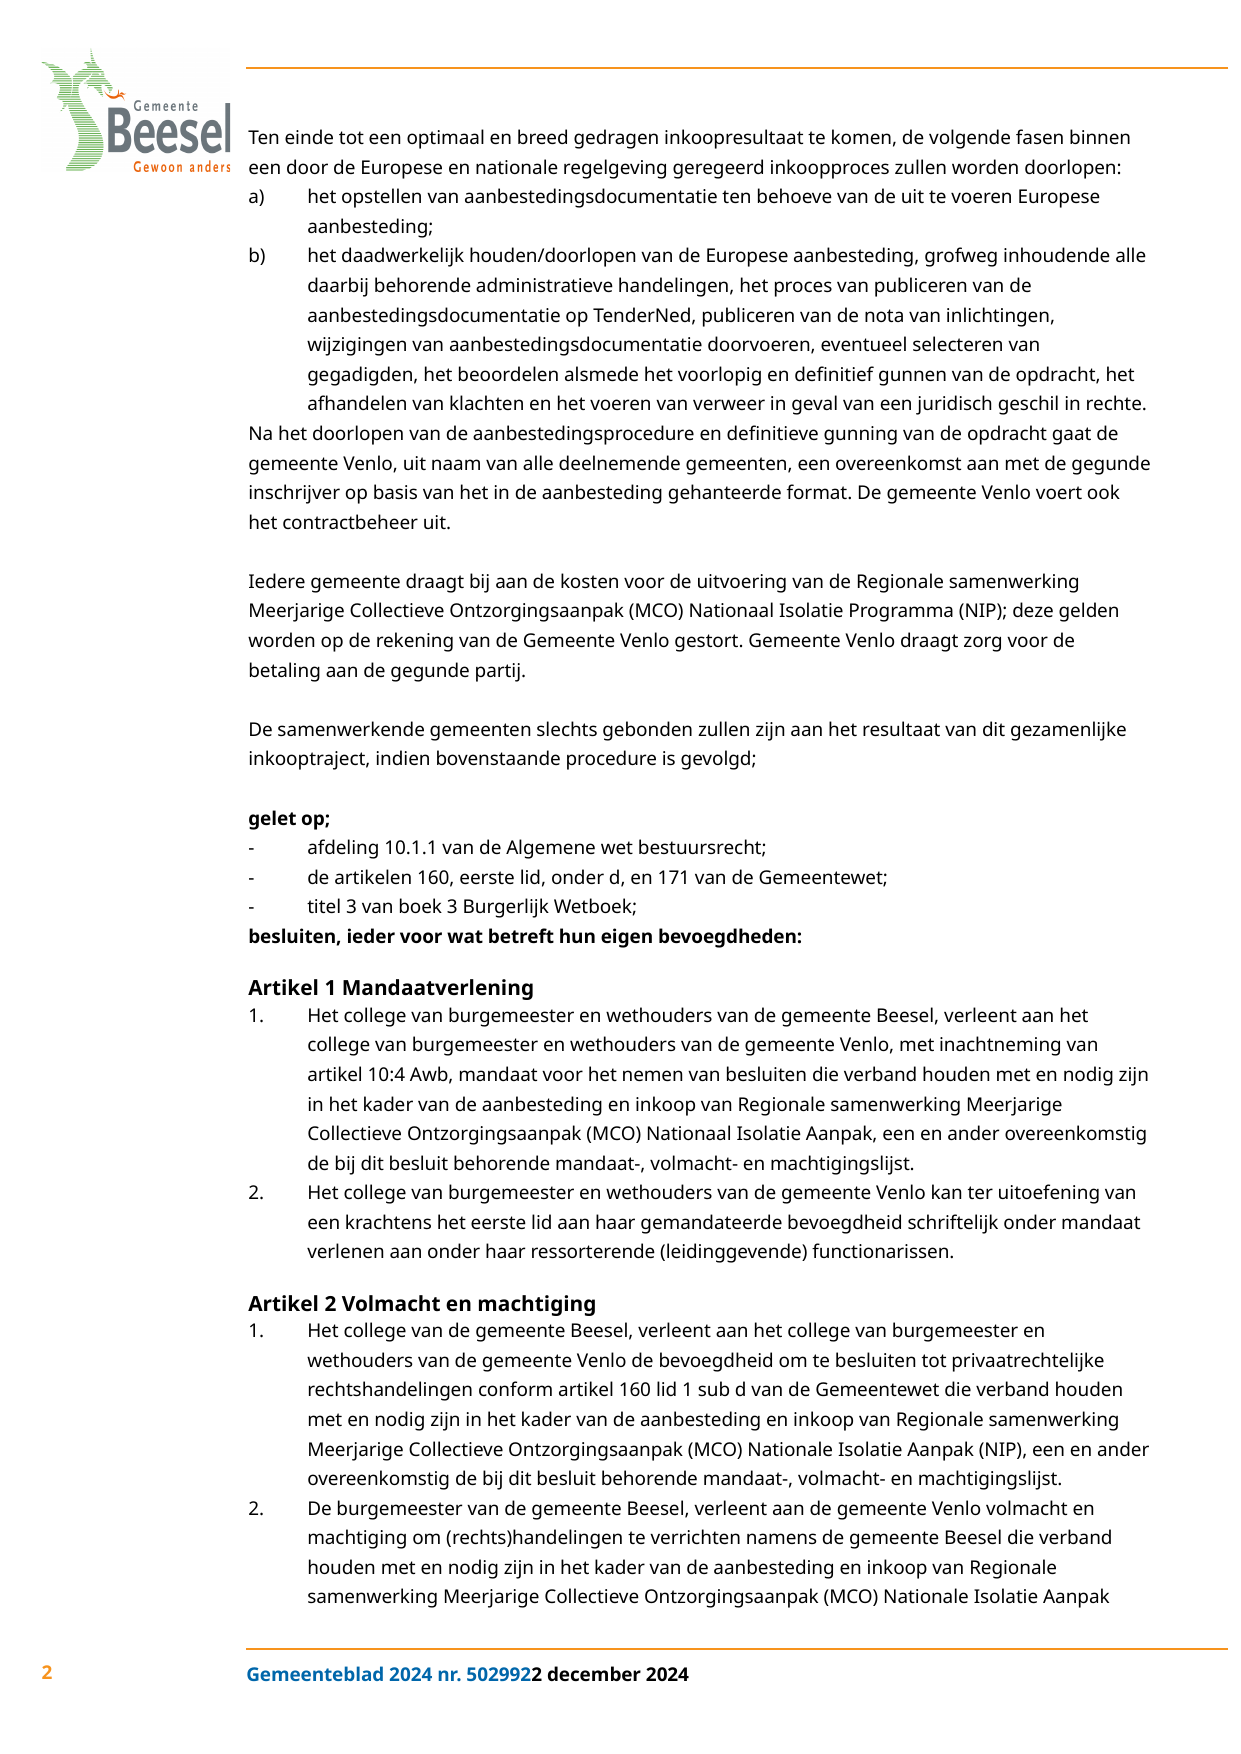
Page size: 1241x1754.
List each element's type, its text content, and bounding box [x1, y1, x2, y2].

list het daadwerkelijk houden/doorlopen van de Europese aanbesteding, grofweg inhoudende alle daarbij behorende administratieve handelingen, het proces van publiceren van de aanbestedingsdocumentatie op TenderNed, publiceren van de nota van inlichtingen, wijzigingen van aanbestedingsdocumentatie doorvoeren, eventueel selecteren van gegadigden, het beoordelen alsmede het voorlopig en definitief gunnen van de opdracht, het afhandelen van klachten en het voeren van verweer in geval van een juridisch geschil in rechte. [248, 243, 1152, 416]
text Artikel 1 Mandaatverlening [248, 973, 1152, 1002]
list Het college van de gemeente Beesel, verleent aan het college van burgemeester en wethouders van de gemeente Venlo de bevoegdheid om te besluiten tot privaatrechtelijke rechtshandelingen conform artikel 160 lid 1 sub d van de Gemeentewet die verband houden met en nodig zijn in het kader van de aanbesteding en inkoop van Regionale samenwerking Meerjarige Collectieve Ontzorgingsaanpak (MCO) Nationale Isolatie Aanpak (NIP), een en ander overeenkomstig de bij dit besluit behorende mandaat-, volmacht- en machtigingslijst. [248, 1317, 1152, 1491]
list het opstellen van aanbestedingsdocumentatie ten behoeve van de uit te voeren Europese aanbesteding; [248, 183, 1152, 239]
picture [41, 47, 231, 172]
text Na het doorlopen van de aanbestedingsprocedure en definitieve gunning van de opdracht gaat de gemeente Venlo, uit naam van alle deelnemende gemeenten, een overeenkomst aan met de gegunde inschrijver op basis van het in de aanbesteding gehanteerde format. De gemeente Venlo voert ook het contractbeheer uit. [248, 420, 1152, 535]
text gelet op; [248, 805, 1152, 831]
text Artikel 2 Volmacht en machtiging [248, 1289, 1152, 1317]
text Iedere gemeente draagt bij aan de kosten voor de uitvoering van de Regionale samenwerking Meerjarige Collectieve Ontzorgingsaanpak (MCO) Nationaal Isolatie Programma (NIP); deze gelden worden op de rekening van de Gemeente Venlo gestort. Gemeente Venlo draagt zorg voor de betaling aan de gegunde partij. [248, 568, 1152, 683]
text De samenwerkende gemeenten slechts gebonden zullen zijn aan het resultaat van dit gezamenlijke inkooptraject, indien bovenstaande procedure is gevolgd; [248, 716, 1152, 771]
text Ten einde tot een optimaal en breed gedragen inkoopresultaat te komen, de volgende fasen binnen een door de Europese en nationale regelgeving geregeerd inkoopproces zullen worden doorlopen: [248, 124, 1152, 180]
list afdeling 10.1.1 van de Algemene wet bestuursrecht; [248, 834, 1152, 860]
list De burgemeester van de gemeente Beesel, verleent aan de gemeente Venlo volmacht en machtiging om (rechts)handelingen te verrichten namens de gemeente Beesel die verband houden met en nodig zijn in het kader van de aanbesteding en inkoop van Regionale samenwerking Meerjarige Collectieve Ontzorgingsaanpak (MCO) Nationale Isolatie Aanpak [248, 1495, 1152, 1609]
list de artikelen 160, eerste lid, onder d, en 171 van de Gemeentewet; [248, 864, 1152, 890]
list titel 3 van boek 3 Burgerlijk Wetboek; [248, 893, 1152, 919]
list Het college van burgemeester en wethouders van de gemeente Beesel, verleent aan het college van burgemeester en wethouders van de gemeente Venlo, met inachtneming van artikel 10:4 Awb, mandaat voor het nemen van besluiten die verband houden met en nodig zijn in het kader van de aanbesteding en inkoop van Regionale samenwerking Meerjarige Collectieve Ontzorgingsaanpak (MCO) Nationaal Isolatie Aanpak, een en ander overeenkomstig de bij dit besluit behorende mandaat-, volmacht- en machtigingslijst. [248, 1002, 1152, 1176]
list Het college van burgemeester en wethouders van de gemeente Venlo kan ter uitoefening van een krachtens het eerste lid aan haar gemandateerde bevoegdheid schriftelijk onder mandaat verlenen aan onder haar ressorterende (leidinggevende) functionarissen. [248, 1179, 1152, 1264]
text besluiten, ieder voor wat betreft hun eigen bevoegdheden: [248, 923, 1152, 949]
